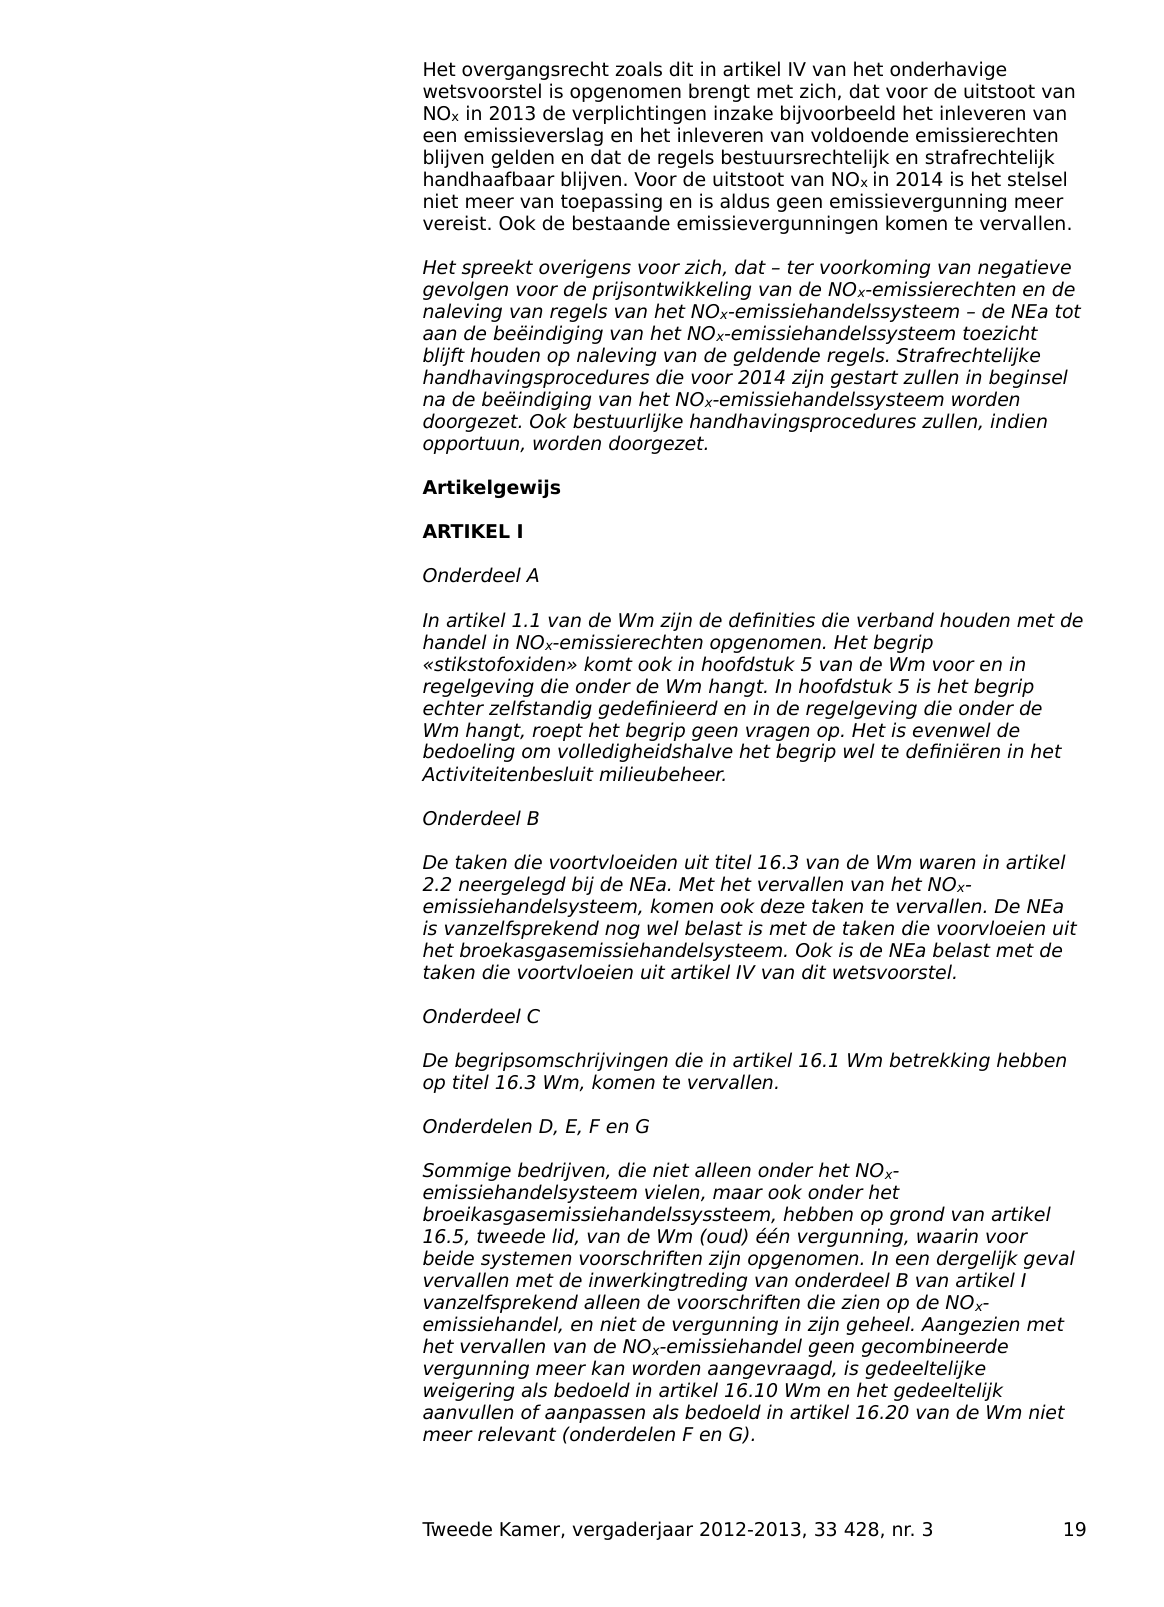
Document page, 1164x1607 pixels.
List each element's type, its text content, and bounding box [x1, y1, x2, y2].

text De taken die voortvloeiden uit titel 16.3 van de Wm waren in artikel 2.2 neergelegd bij de NEa. Met het vervallen van het NOx-emissiehandelsysteem, komen ook deze taken te vervallen. De NEa is vanzelfsprekend nog wel belast is met de taken die voorvloeien uit het broekasgasemissiehandelsysteem. Ook is de NEa belast met de taken die voortvloeien uit artikel IV van dit wetsvoorstel. [422, 852, 1087, 984]
text Het spreekt overigens voor zich, dat – ter voorkoming van negatieve gevolgen voor de prijsontwikkeling van de NOx-emissierechten en de naleving van regels van het NOx-emissiehandelssysteem – de NEa tot aan de beëindiging van het NOx-emissiehandelssysteem toezicht blijft houden op naleving van de geldende regels. Strafrechtelijke handhavingsprocedures die voor 2014 zijn gestart zullen in beginsel na de beëindiging van het NOx-emissiehandelssysteem worden doorgezet. Ook bestuurlijke handhavingsprocedures zullen, indien opportuun, worden doorgezet. [422, 257, 1087, 455]
text In artikel 1.1 van de Wm zijn de definities die verband houden met de handel in NOx-emissierechten opgenomen. Het begrip «stikstofoxiden» komt ook in hoofdstuk 5 van de Wm voor en in regelgeving die onder de Wm hangt. In hoofdstuk 5 is het begrip echter zelfstandig gedefinieerd en in de regelgeving die onder de Wm hangt, roept het begrip geen vragen op. Het is evenwel de bedoeling om volledigheidshalve het begrip wel te definiëren in het Activiteitenbesluit milieubeheer. [422, 609, 1087, 785]
subtitle Onderdeel A [422, 565, 1087, 587]
text Het overgangsrecht zoals dit in artikel IV van het onderhavige wetsvoorstel is opgenomen brengt met zich, dat voor de uitstoot van NOx in 2013 de verplichtingen inzake bijvoorbeeld het inleveren van een emissieverslag en het inleveren van voldoende emissierechten blijven gelden en dat de regels bestuursrechtelijk en strafrechtelijk handhaafbaar blijven. Voor de uitstoot van NOx in 2014 is het stelsel niet meer van toepassing en is aldus geen emissievergunning meer vereist. Ook de bestaande emissievergunningen komen te vervallen. [422, 59, 1087, 235]
subtitle Onderdelen D, E, F en G [422, 1116, 1087, 1138]
text Sommige bedrijven, die niet alleen onder het NOx-emissiehandelsysteem vielen, maar ook onder het broeikasgasemissiehandelssyssteem, hebben op grond van artikel 16.5, tweede lid, van de Wm (oud) één vergunning, waarin voor beide systemen voorschriften zijn opgenomen. In een dergelijk geval vervallen met de inwerkingtreding van onderdeel B van artikel I vanzelfsprekend alleen de voorschriften die zien op de NOx-emissiehandel, en niet de vergunning in zijn geheel. Aangezien met het vervallen van de NOx-emissiehandel geen gecombineerde vergunning meer kan worden aangevraagd, is gedeeltelijke weigering als bedoeld in artikel 16.10 Wm en het gedeeltelijk aanvullen of aanpassen als bedoeld in artikel 16.20 van de Wm niet meer relevant (onderdelen F en G). [422, 1160, 1087, 1446]
text De begripsomschrijvingen die in artikel 16.1 Wm betrekking hebben op titel 16.3 Wm, komen te vervallen. [422, 1050, 1087, 1094]
subtitle Onderdeel C [422, 1006, 1087, 1028]
subtitle Artikelgewijs [422, 477, 1087, 499]
subtitle ARTIKEL I [422, 521, 1087, 543]
subtitle Onderdeel B [422, 808, 1087, 829]
